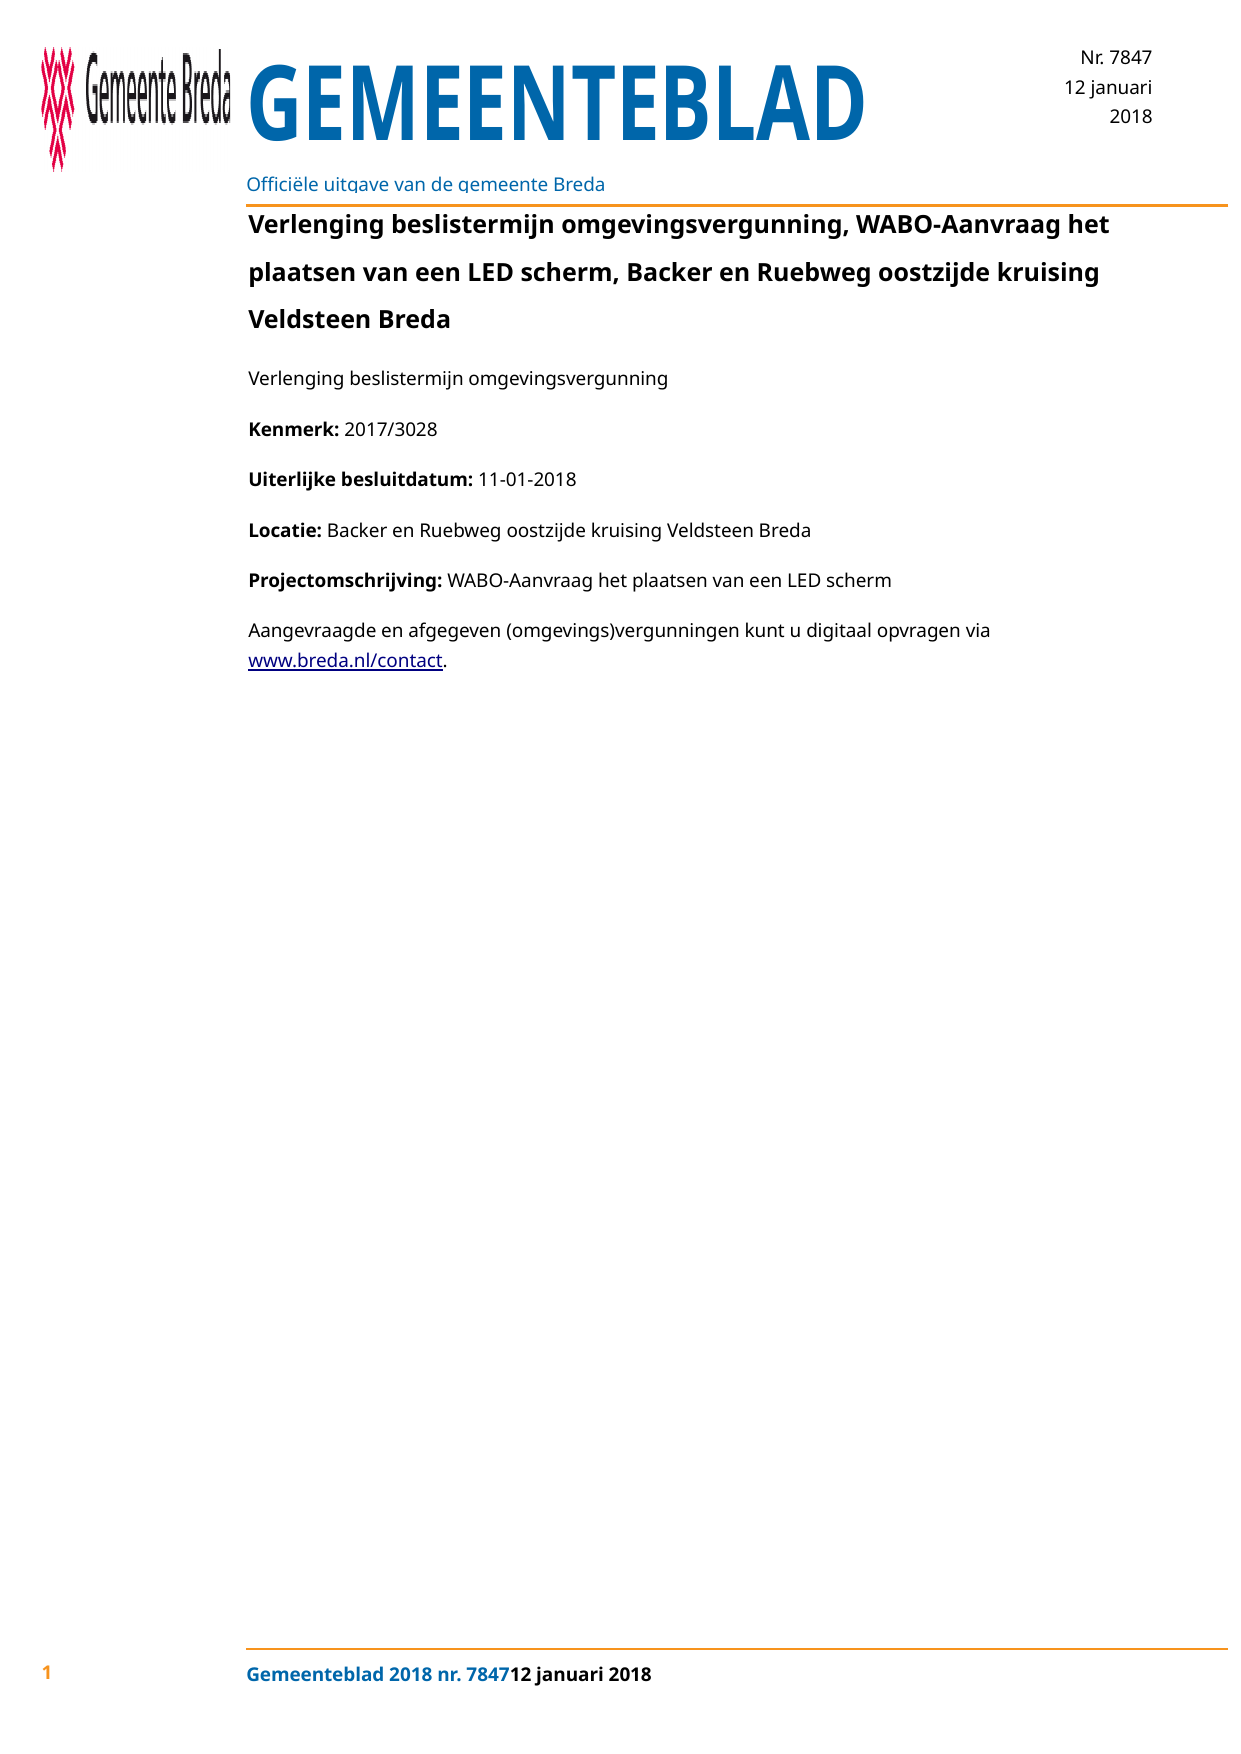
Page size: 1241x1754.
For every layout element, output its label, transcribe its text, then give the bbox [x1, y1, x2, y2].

text Kenmerk: 2017/3028 [248, 416, 1152, 442]
text Verlenging beslistermijn omgevingsvergunning [248, 366, 1152, 391]
picture [41, 47, 231, 172]
text Verlenging beslistermijn omgevingsvergunning, WABO-Aanvraag het plaatsen van een LED scherm, Backer en Ruebweg oostzijde kruising Veldsteen Breda [248, 207, 1152, 336]
text Projectomschrijving: WABO-Aanvraag het plaatsen van een LED scherm [248, 567, 1152, 593]
text Aangevraagde en afgegeven (omgevings)vergunningen kunt u digitaal opvragen via www.breda.nl/contact. [248, 618, 1152, 673]
text Uiterlijke besluitdatum: 11-01-2018 [248, 466, 1152, 492]
text Locatie: Backer en Ruebweg oostzijde kruising Veldsteen Breda [248, 517, 1152, 542]
